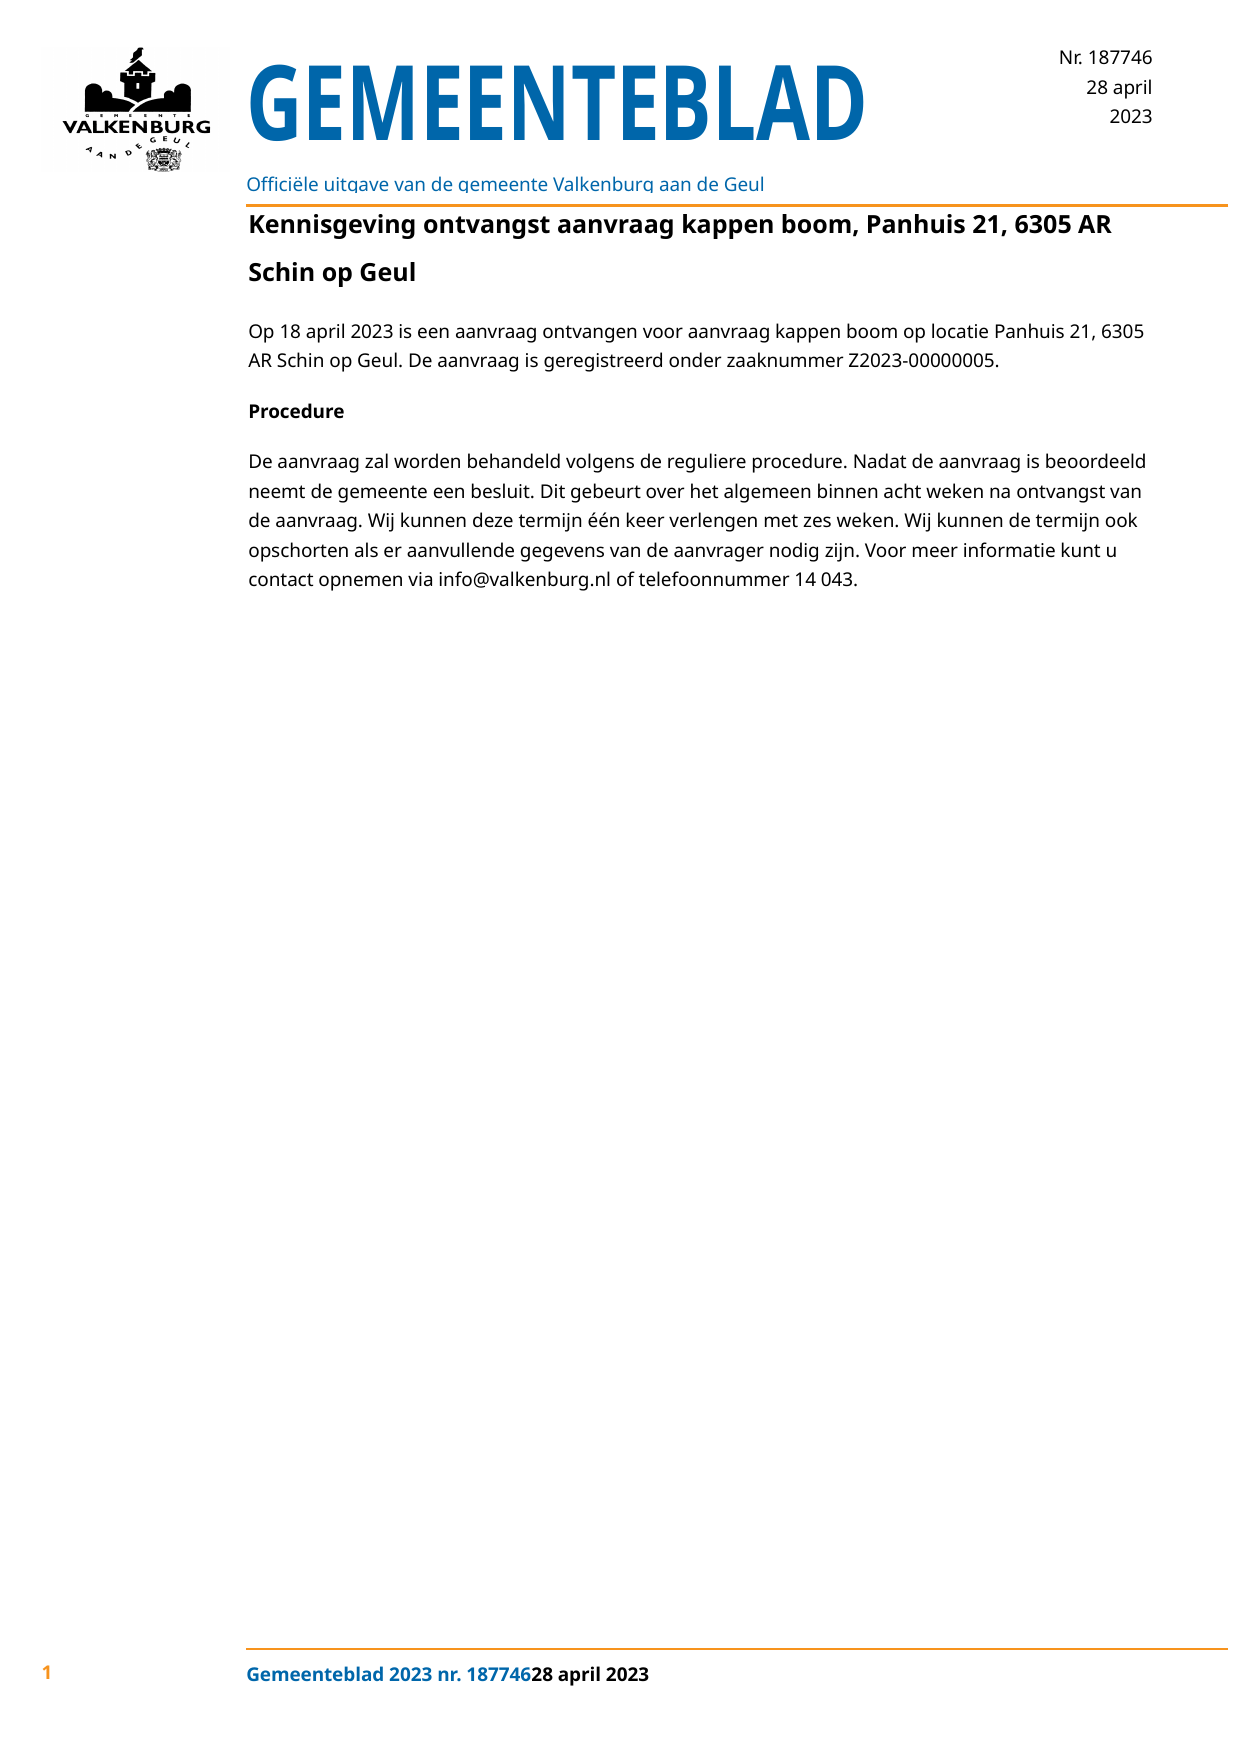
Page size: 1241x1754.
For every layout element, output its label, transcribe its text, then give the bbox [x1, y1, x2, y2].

text De aanvraag zal worden behandeld volgens de reguliere procedure. Nadat de aanvraag is beoordeeld neemt de gemeente een besluit. Dit gebeurt over het algemeen binnen acht weken na ontvangst van de aanvraag. Wij kunnen deze termijn één keer verlengen met zes weken. Wij kunnen de termijn ook opschorten als er aanvullende gegevens van de aanvrager nodig zijn. Voor meer informatie kunt u contact opnemen via info@valkenburg.nl of telefoonnummer 14 043. [248, 448, 1152, 592]
picture [41, 47, 231, 172]
text Kennisgeving ontvangst aanvraag kappen boom, Panhuis 21, 6305 AR Schin op Geul [248, 207, 1152, 288]
text Op 18 april 2023 is een aanvraag ontvangen voor aanvraag kappen boom op locatie Panhuis 21, 6305 AR Schin op Geul. De aanvraag is geregistreerd onder zaaknummer Z2023-00000005. [248, 318, 1152, 373]
text Procedure [248, 398, 1152, 424]
